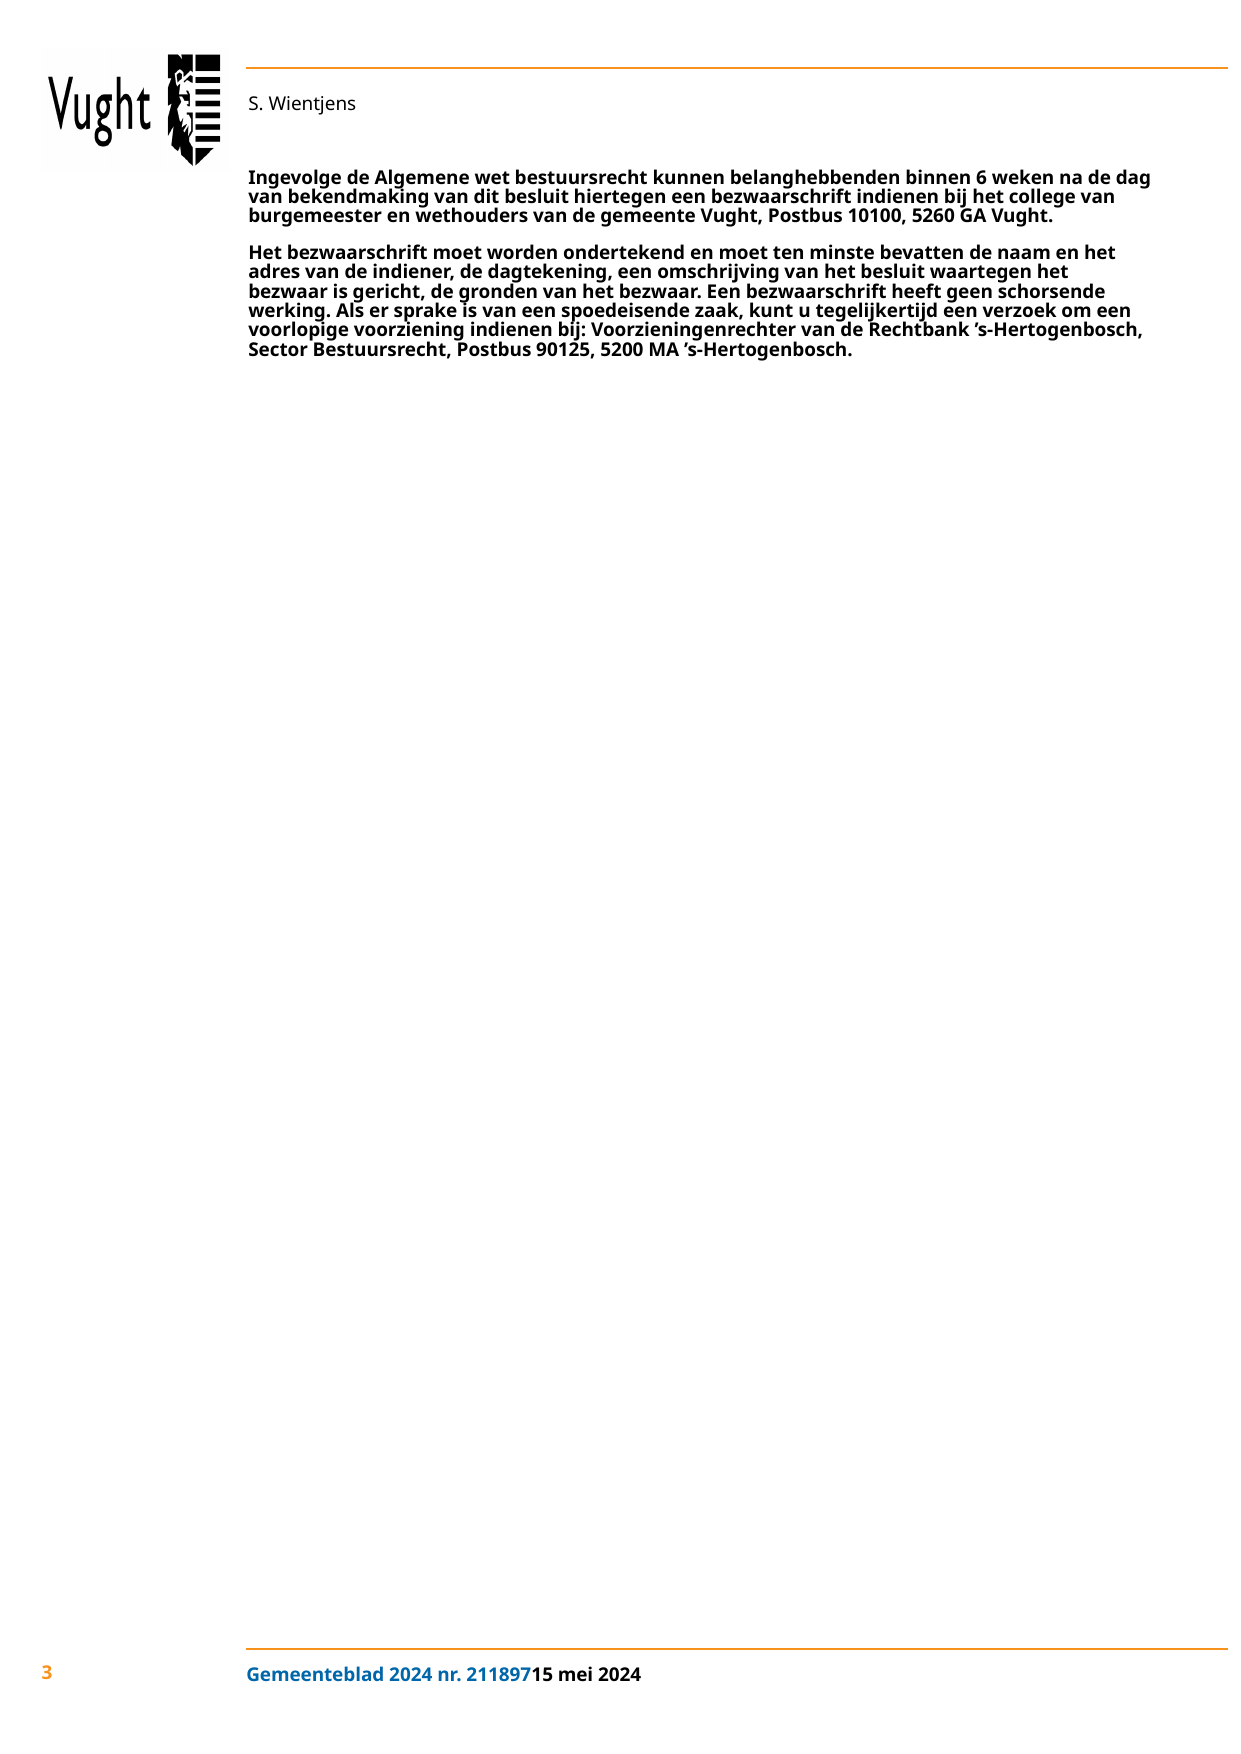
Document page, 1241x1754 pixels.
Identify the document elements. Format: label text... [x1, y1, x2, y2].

text Ingevolge de Algemene wet bestuursrecht kunnen belanghebbenden binnen 6 weken na de dag van bekendmaking van dit besluit hiertegen een bezwaarschrift indienen bij het college van burgemeester en wethouders van de gemeente Vught, Postbus 10100, 5260 GA Vught. [248, 169, 1152, 227]
picture [41, 47, 231, 172]
text S. Wientjens [248, 95, 1152, 114]
text Het bezwaarschrift moet worden ondertekend en moet ten minste bevatten de naam en het adres van de indiener, de dagtekening, een omschrijving van het besluit waartegen het bezwaar is gericht, de gronden van het bezwaar. Een bezwaarschrift heeft geen schorsende werking. Als er sprake is van een spoedeisende zaak, kunt u tegelijkertijd een verzoek om een voorlopige voorziening indienen bij: Voorzieningenrechter van de Rechtbank ’s-Hertogenbosch, Sector Bestuursrecht, Postbus 90125, 5200 MA ’s-Hertogenbosch. [248, 244, 1152, 360]
